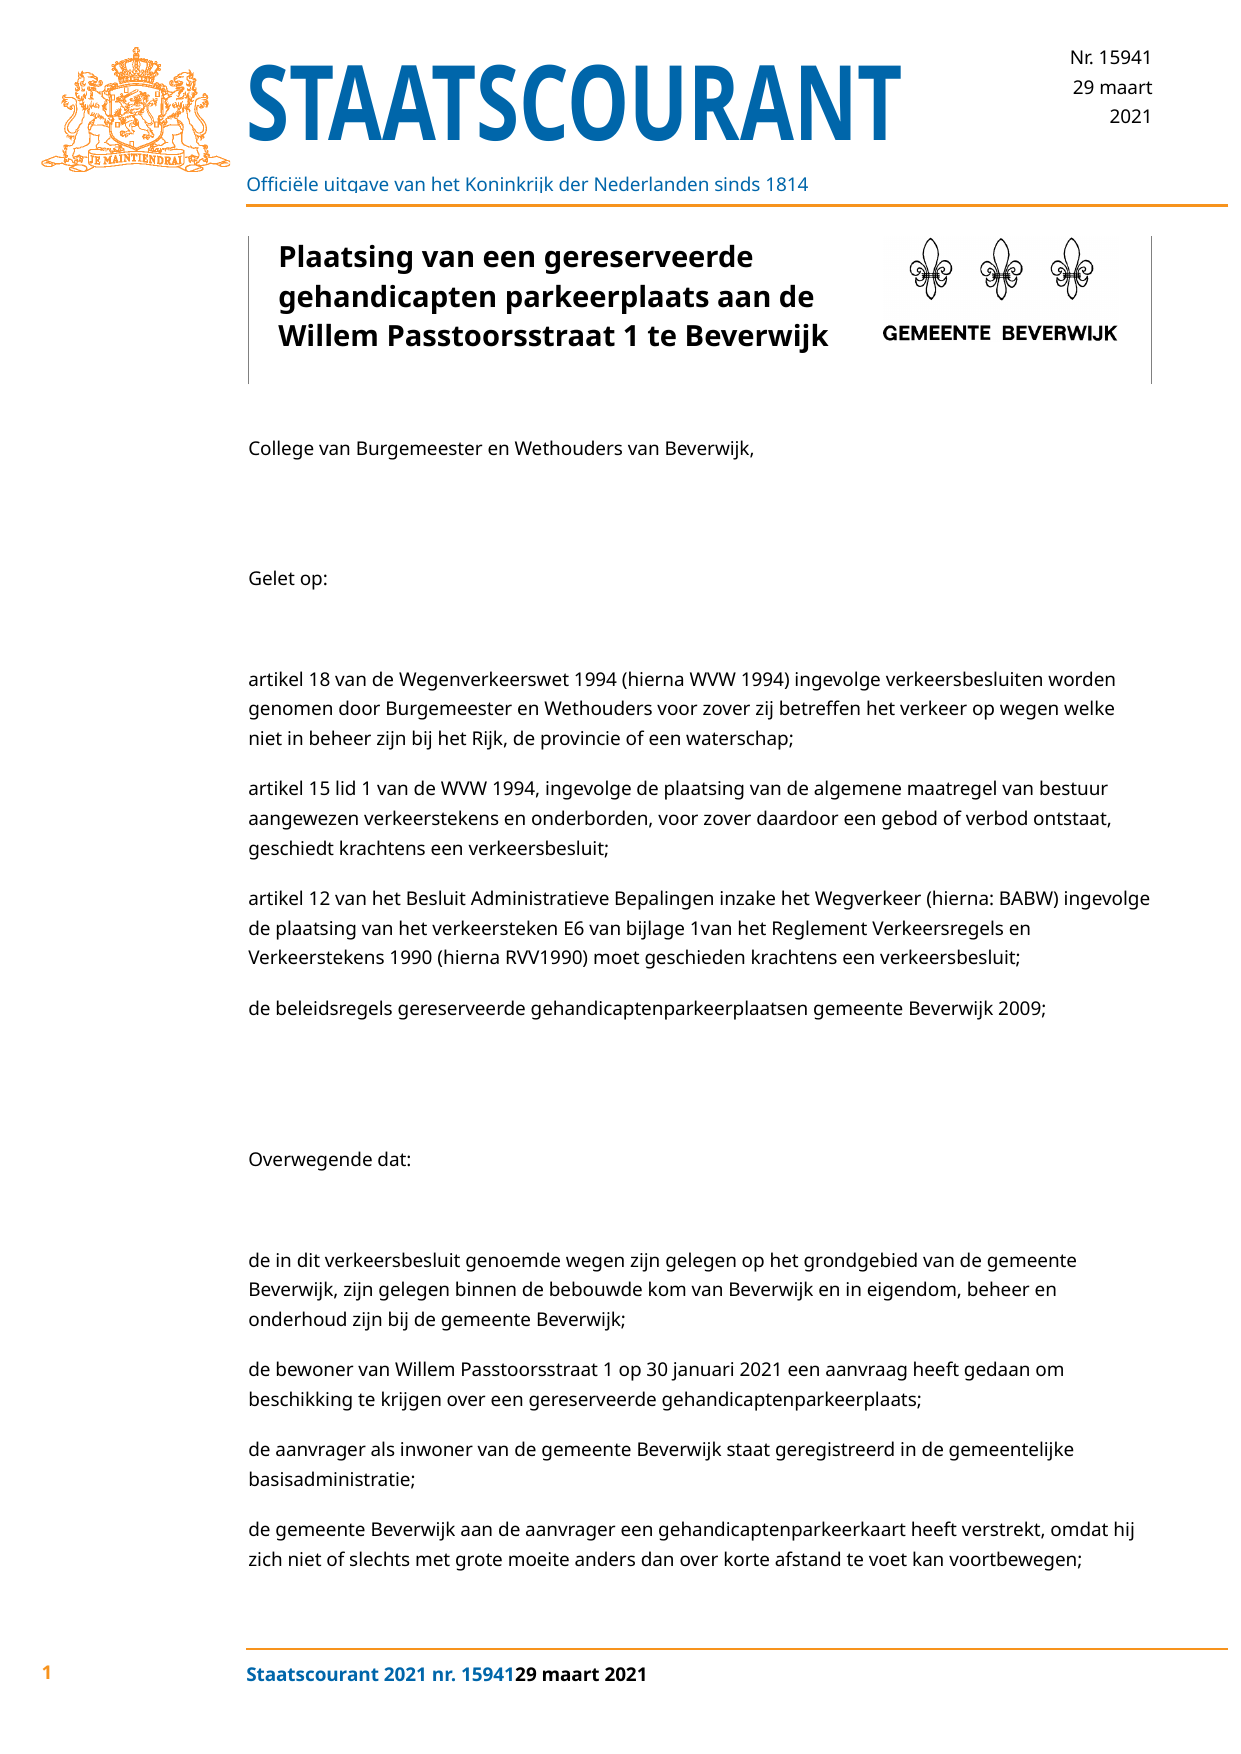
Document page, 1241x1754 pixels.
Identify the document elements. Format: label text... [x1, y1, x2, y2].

table_header [850, 236, 1151, 384]
text de bewoner van Willem Passtoorsstraat 1 op 30 januari 2021 een aanvraag heeft gedaan om beschikking te krijgen over een gereserveerde gehandicaptenparkeerplaats; [248, 1356, 1152, 1412]
table_header Plaatsing van een gereserveerde gehandicapten parkeerplaats aan de Willem Passtoorsstraat 1 te Beverwijk [249, 236, 850, 384]
text Gelet op: [248, 565, 1152, 591]
text artikel 12 van het Besluit Administratieve Bepalingen inzake het Wegverkeer (hierna: BABW) ingevolge de plaatsing van het verkeersteken E6 van bijlage 1van het Reglement Verkeersregels en Verkeerstekens 1990 (hierna RVV1990) moet geschieden krachtens een verkeersbesluit; [248, 885, 1152, 970]
text artikel 18 van de Wegenverkeerswet 1994 (hierna WVW 1994) ingevolge verkeersbesluiten worden genomen door Burgemeester en Wethouders voor zover zij betreffen het verkeer op wegen welke niet in beheer zijn bij het Rijk, de provincie of een waterschap; [248, 666, 1152, 751]
text de aanvrager als inwoner van de gemeente Beverwijk staat geregistreerd in de gemeentelijke basisadministratie; [248, 1436, 1152, 1492]
text de in dit verkeersbesluit genoemde wegen zijn gelegen op het grondgebied van de gemeente Beverwijk, zijn gelegen binnen de bebouwde kom van Beverwijk en in eigendom, beheer en onderhoud zijn bij de gemeente Beverwijk; [248, 1247, 1152, 1332]
picture [41, 47, 231, 172]
text de gemeente Beverwijk aan de aanvrager een gehandicaptenparkeerkaart heeft verstrekt, omdat hij zich niet of slechts met grote moeite anders dan over korte afstand te voet kan voortbewegen; [248, 1516, 1152, 1572]
text Overwegende dat: [248, 1146, 1152, 1172]
text College van Burgemeester en Wethouders van Beverwijk, [248, 435, 1152, 460]
text de beleidsregels gereserveerde gehandicaptenparkeerplaatsen gemeente Beverwijk 2009; [248, 995, 1152, 1020]
text artikel 15 lid 1 van de WVW 1994, ingevolge de plaatsing van de algemene maatregel van bestuur aangewezen verkeerstekens en onderborden, voor zover daardoor een gebod of verbod ontstaat, geschiedt krachtens een verkeersbesluit; [248, 776, 1152, 860]
picture [882, 236, 1119, 342]
